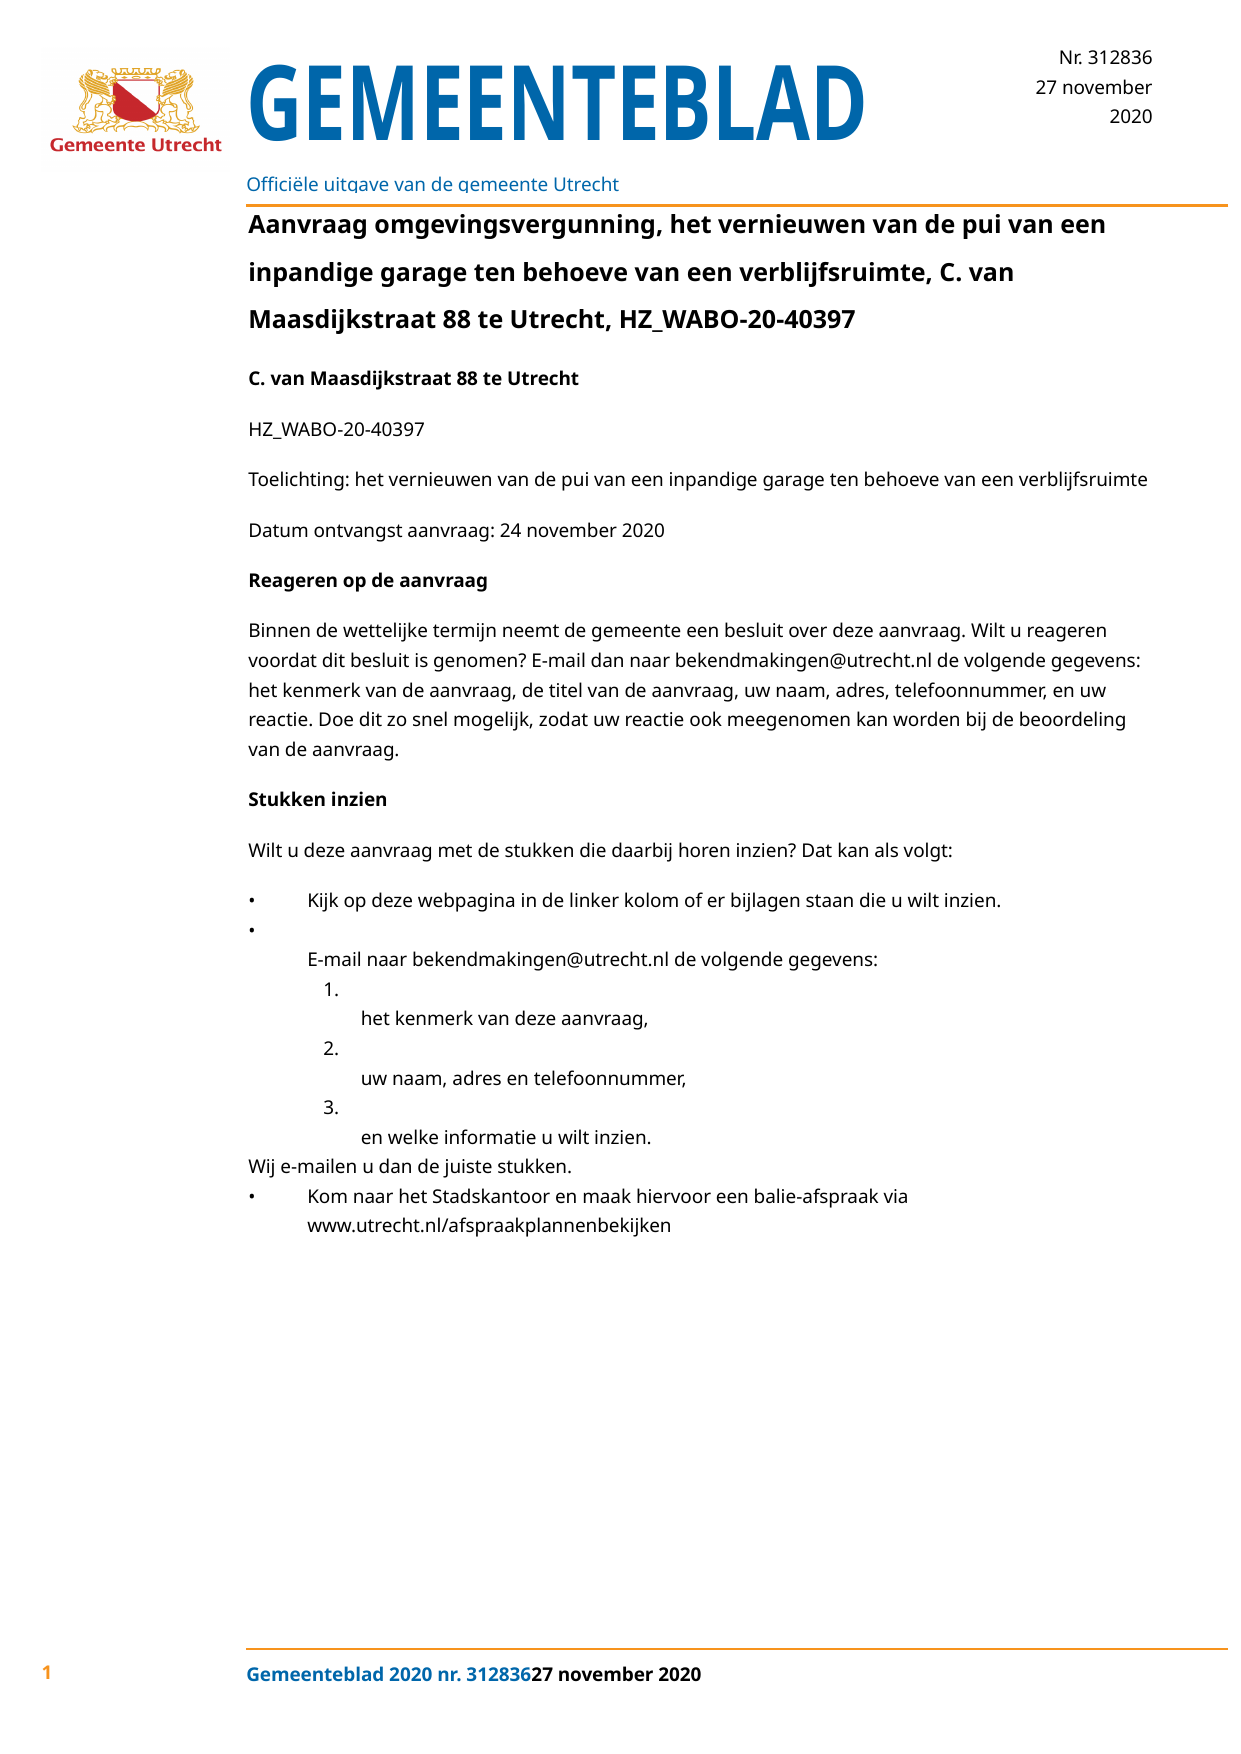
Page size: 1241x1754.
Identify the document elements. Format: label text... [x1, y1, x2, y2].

list Kijk op deze webpagina in de linker kolom of er bijlagen staan die u wilt inzien. [248, 887, 1152, 913]
text Reageren op de aanvraag [248, 567, 1152, 593]
text Aanvraag omgevingsvergunning, het vernieuwen van de pui van een inpandige garage ten behoeve van een verblijfsruimte, C. van Maasdijkstraat 88 te Utrecht, HZ_WABO-20-40397 [248, 207, 1152, 336]
text HZ_WABO-20-40397 [248, 416, 1152, 442]
list E-mail naar bekendmakingen@utrecht.nl de volgende gegevens: [248, 946, 1152, 972]
text Stukken inzien [248, 786, 1152, 812]
text Datum ontvangst aanvraag: 24 november 2020 [248, 517, 1152, 542]
text Wij e-mailen u dan de juiste stukken. [248, 1153, 1152, 1179]
text Toelichting: het vernieuwen van de pui van een inpandige garage ten behoeve van een verblijfsruimte [248, 466, 1152, 492]
text C. van Maasdijkstraat 88 te Utrecht [248, 366, 1152, 391]
list het kenmerk van deze aanvraag, [323, 1006, 1152, 1031]
text Wilt u deze aanvraag met de stukken die daarbij horen inzien? Dat kan als volgt: [248, 837, 1152, 862]
text Binnen de wettelijke termijn neemt de gemeente een besluit over deze aanvraag. Wilt u reageren voordat dit besluit is genomen? E-mail dan naar bekendmakingen@utrecht.nl de volgende gegevens: het kenmerk van de aanvraag, de titel van de aanvraag, uw naam, adres, telefoonnummer, en uw reactie. Doe dit zo snel mogelijk, zodat uw reactie ook meegenomen kan worden bij de beoordeling van de aanvraag. [248, 618, 1152, 762]
list uw naam, adres en telefoonnummer, [323, 1065, 1152, 1090]
picture [41, 47, 231, 172]
list en welke informatie u wilt inzien. [323, 1124, 1152, 1149]
list Kom naar het Stadskantoor en maak hiervoor een balie-afspraak via www.utrecht.nl/afspraakplannenbekijken [248, 1183, 1152, 1238]
